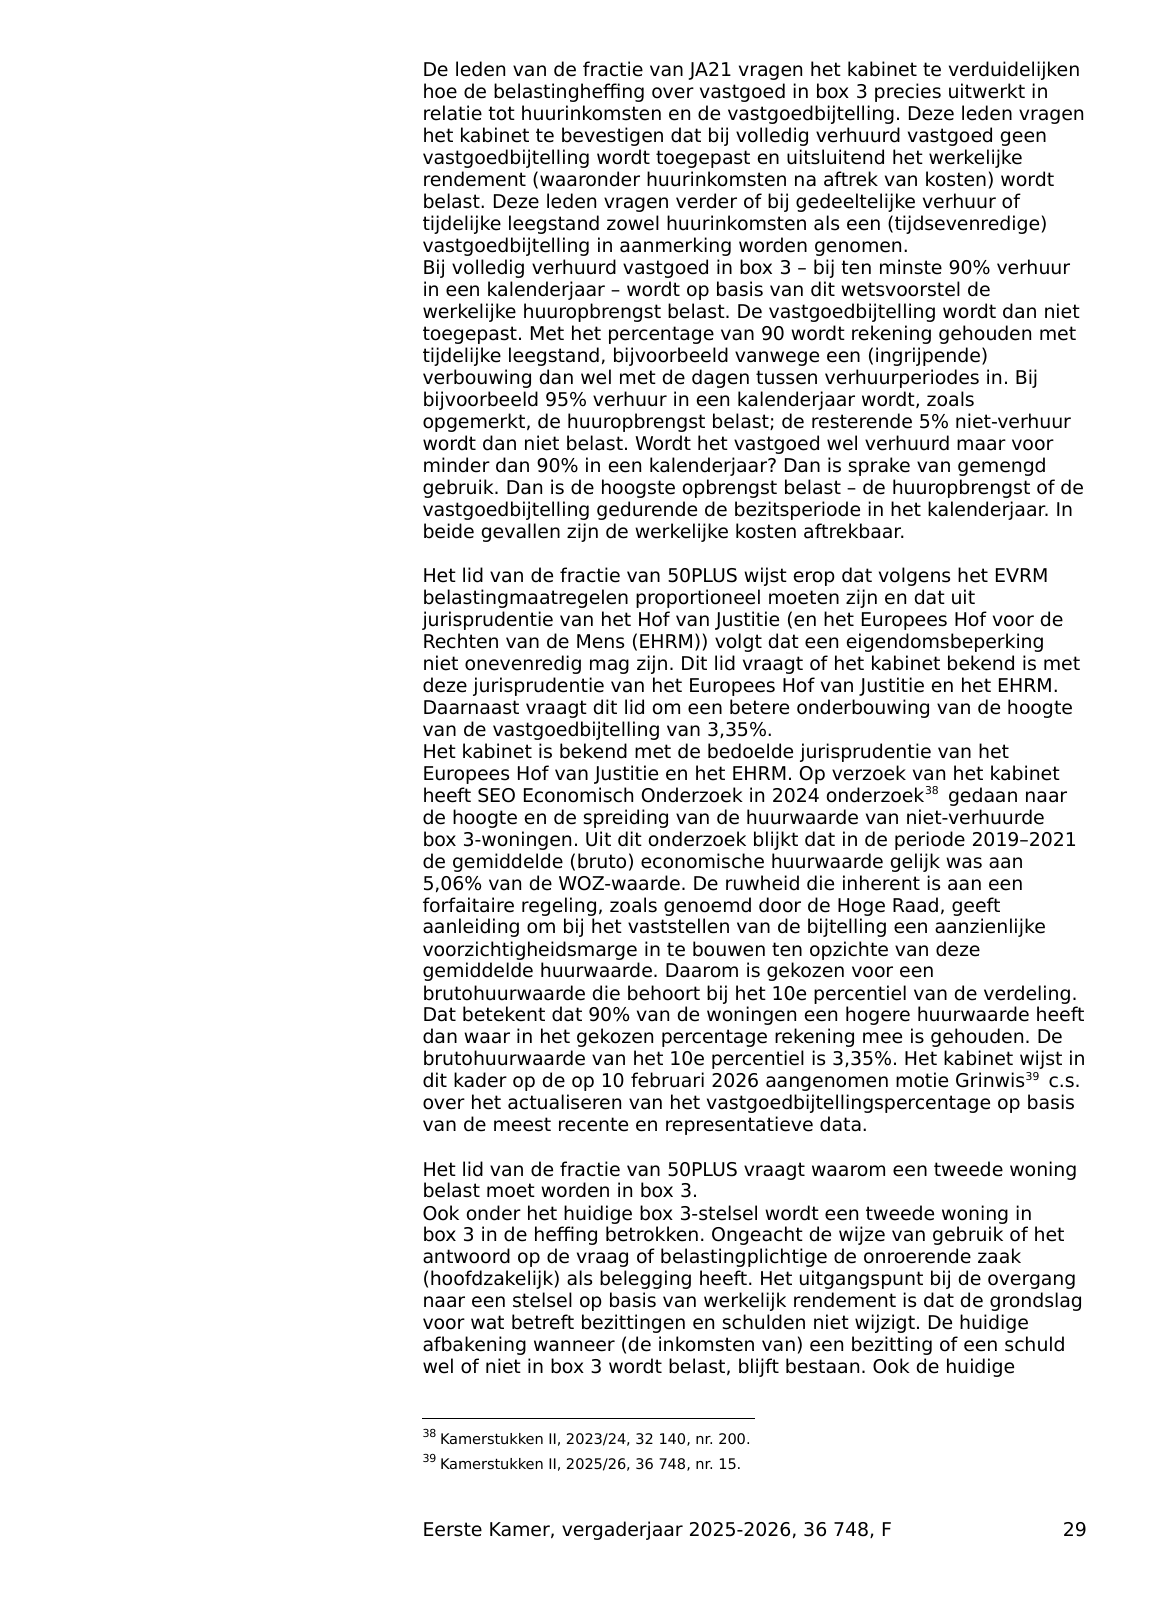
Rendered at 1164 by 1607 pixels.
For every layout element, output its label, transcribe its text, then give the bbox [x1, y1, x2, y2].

text Het lid van de fractie van 50PLUS vraagt waarom een tweede woning belast moet worden in box 3. [422, 1158, 1087, 1202]
text Ook onder het huidige box 3-stelsel wordt een tweede woning in box 3 in de heffing betrokken. Ongeacht de wijze van gebruik of het antwoord op de vraag of belastingplichtige de onroerende zaak (hoofdzakelijk) als belegging heeft. Het uitgangspunt bij de overgang naar een stelsel op basis van werkelijk rendement is dat de grondslag voor wat betreft bezittingen en schulden niet wijzigt. De huidige afbakening wanneer (de inkomsten van) een bezitting of een schuld wel of niet in box 3 wordt belast, blijft bestaan. Ook de huidige [422, 1202, 1087, 1378]
text Kamerstukken II, 2025/26, 36 748, nr. 15. [422, 1452, 1087, 1474]
text Kamerstukken II, 2023/24, 32 140, nr. 200. [422, 1427, 1087, 1449]
text Het lid van de fractie van 50PLUS wijst erop dat volgens het EVRM belastingmaatregelen proportioneel moeten zijn en dat uit jurisprudentie van het Hof van Justitie (en het Europees Hof voor de Rechten van de Mens (EHRM)) volgt dat een eigendomsbeperking niet onevenredig mag zijn. Dit lid vraagt of het kabinet bekend is met deze jurisprudentie van het Europees Hof van Justitie en het EHRM. Daarnaast vraagt dit lid om een betere onderbouwing van de hoogte van de vastgoedbijtelling van 3,35%. [422, 565, 1087, 741]
text Bij volledig verhuurd vastgoed in box 3 – bij ten minste 90% verhuur in een kalenderjaar – wordt op basis van dit wetsvoorstel de werkelijke huuropbrengst belast. De vastgoedbijtelling wordt dan niet toegepast. Met het percentage van 90 wordt rekening gehouden met tijdelijke leegstand, bijvoorbeeld vanwege een (ingrijpende) verbouwing dan wel met de dagen tussen verhuurperiodes in. Bij bijvoorbeeld 95% verhuur in een kalenderjaar wordt, zoals opgemerkt, de huuropbrengst belast; de resterende 5% niet-verhuur wordt dan niet belast. Wordt het vastgoed wel verhuurd maar voor minder dan 90% in een kalenderjaar? Dan is sprake van gemengd gebruik. Dan is de hoogste opbrengst belast – de huuropbrengst of de vastgoedbijtelling gedurende de bezitsperiode in het kalenderjaar. In beide gevallen zijn de werkelijke kosten aftrekbaar. [422, 257, 1087, 543]
text De leden van de fractie van JA21 vragen het kabinet te verduidelijken hoe de belastingheffing over vastgoed in box 3 precies uitwerkt in relatie tot huurinkomsten en de vastgoedbijtelling. Deze leden vragen het kabinet te bevestigen dat bij volledig verhuurd vastgoed geen vastgoedbijtelling wordt toegepast en uitsluitend het werkelijke rendement (waaronder huurinkomsten na aftrek van kosten) wordt belast. Deze leden vragen verder of bij gedeeltelijke verhuur of tijdelijke leegstand zowel huurinkomsten als een (tijdsevenredige) vastgoedbijtelling in aanmerking worden genomen. [422, 59, 1087, 257]
text Het kabinet is bekend met de bedoelde jurisprudentie van het Europees Hof van Justitie en het EHRM. Op verzoek van het kabinet heeft SEO Economisch Onderzoek in 2024 onderzoek gedaan naar de hoogte en de spreiding van de huurwaarde van niet-verhuurde box 3-woningen. Uit dit onderzoek blijkt dat in de periode 2019–2021 de gemiddelde (bruto) economische huurwaarde gelijk was aan 5,06% van de WOZ-waarde. De ruwheid die inherent is aan een forfaitaire regeling, zoals genoemd door de Hoge Raad, geeft aanleiding om bij het vaststellen van de bijtelling een aanzienlijke voorzichtigheidsmarge in te bouwen ten opzichte van deze gemiddelde huurwaarde. Daarom is gekozen voor een brutohuurwaarde die behoort bij het 10e percentiel van de verdeling. Dat betekent dat 90% van de woningen een hogere huurwaarde heeft dan waar in het gekozen percentage rekening mee is gehouden. De brutohuurwaarde van het 10e percentiel is 3,35%. Het kabinet wijst in dit kader op de op 10 februari 2026 aangenomen motie Grinwis c.s. over het actualiseren van het vastgoedbijtellingspercentage op basis van de meest recente en representatieve data. [422, 741, 1087, 1136]
